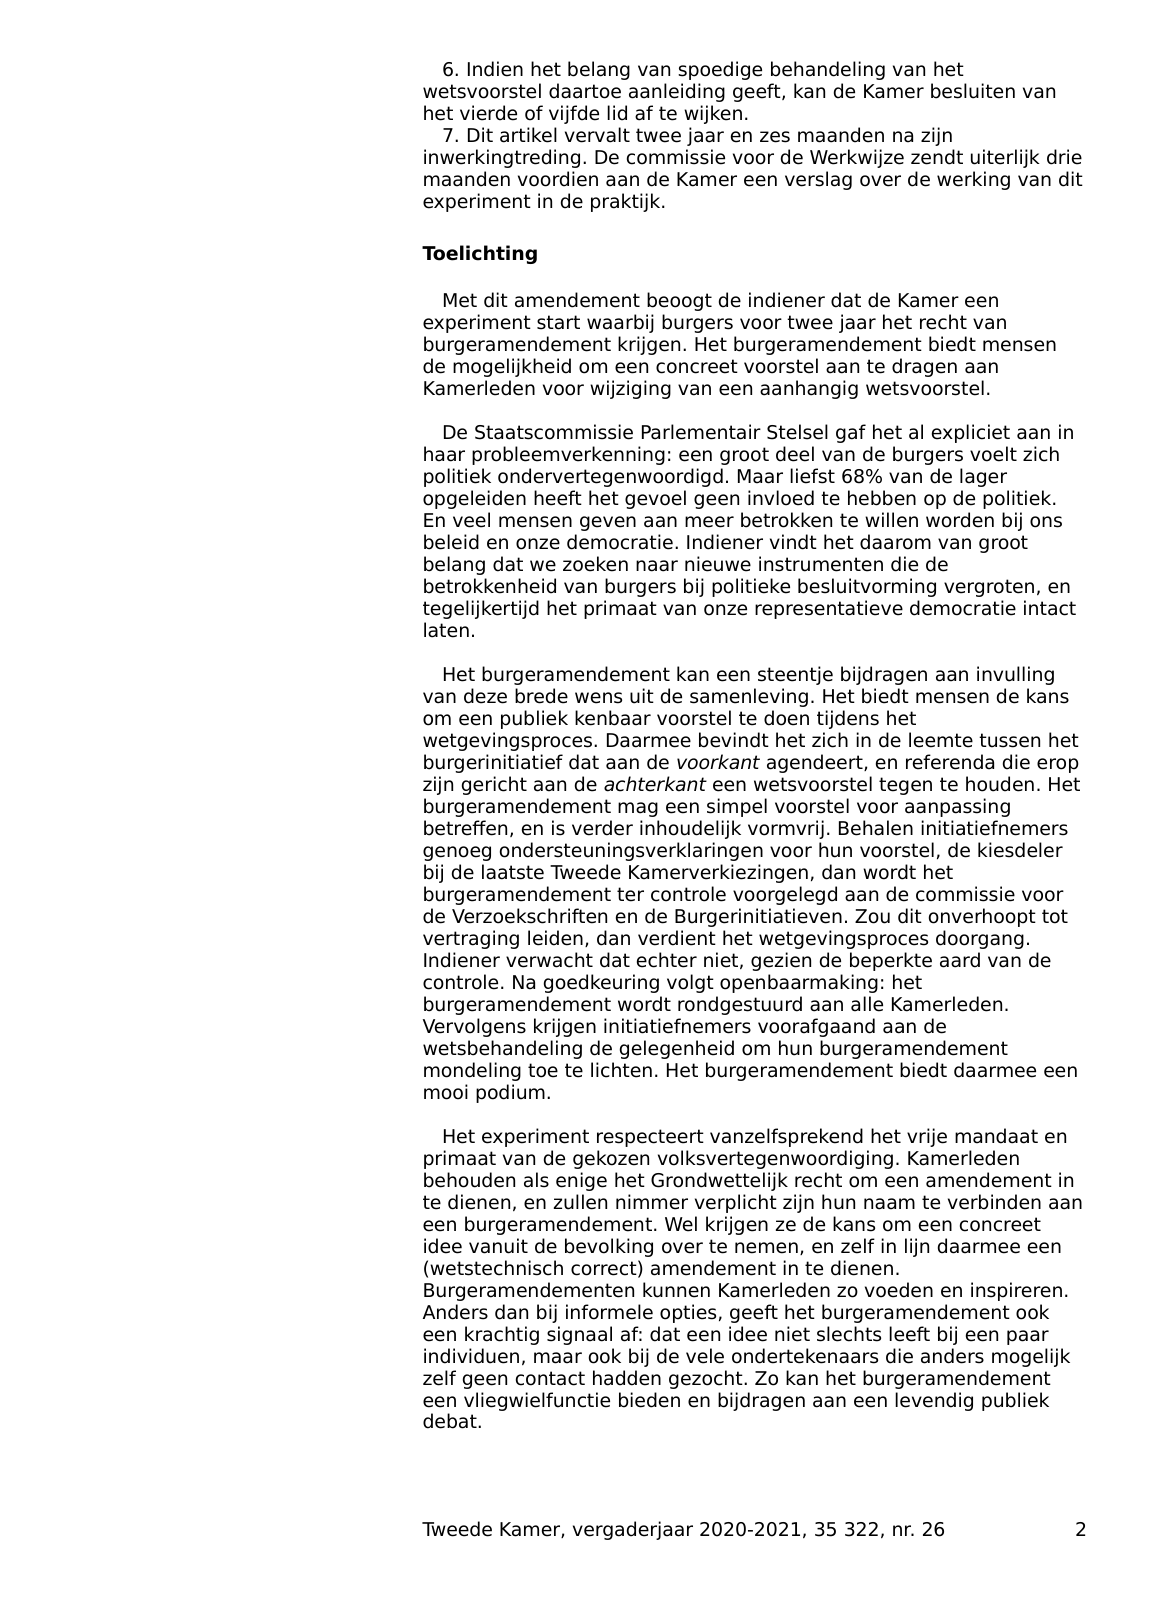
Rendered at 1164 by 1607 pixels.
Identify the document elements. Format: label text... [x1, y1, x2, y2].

text Het experiment respecteert vanzelfsprekend het vrije mandaat en primaat van de gekozen volksvertegenwoordiging. Kamerleden behouden als enige het Grondwettelijk recht om een amendement in te dienen, en zullen nimmer verplicht zijn hun naam te verbinden aan een burgeramendement. Wel krijgen ze de kans om een concreet idee vanuit de bevolking over te nemen, en zelf in lijn daarmee een (wetstechnisch correct) amendement in te dienen. Burgeramendementen kunnen Kamerleden zo voeden en inspireren. Anders dan bij informele opties, geeft het burgeramendement ook een krachtig signaal af: dat een idee niet slechts leeft bij een paar individuen, maar ook bij de vele ondertekenaars die anders mogelijk zelf geen contact hadden gezocht. Zo kan het burgeramendement een vliegwielfunctie bieden en bijdragen aan een levendig publiek debat. [422, 1126, 1087, 1433]
text 6. Indien het belang van spoedige behandeling van het wetsvoorstel daartoe aanleiding geeft, kan de Kamer besluiten van het vierde of vijfde lid af te wijken. [422, 59, 1087, 125]
text Het burgeramendement kan een steentje bijdragen aan invulling van deze brede wens uit de samenleving. Het biedt mensen de kans om een publiek kenbaar voorstel te doen tijdens het wetgevingsproces. Daarmee bevindt het zich in de leemte tussen het burgerinitiatief dat aan de voorkant agendeert, en referenda die erop zijn gericht aan de achterkant een wetsvoorstel tegen te houden. Het burgeramendement mag een simpel voorstel voor aanpassing betreffen, en is verder inhoudelijk vormvrij. Behalen initiatiefnemers genoeg ondersteuningsverklaringen voor hun voorstel, de kiesdeler bij de laatste Tweede Kamerverkiezingen, dan wordt het burgeramendement ter controle voorgelegd aan de commissie voor de Verzoekschriften en de Burgerinitiatieven. Zou dit onverhoopt tot vertraging leiden, dan verdient het wetgevingsproces doorgang. Indiener verwacht dat echter niet, gezien de beperkte aard van de controle. Na goedkeuring volgt openbaarmaking: het burgeramendement wordt rondgestuurd aan alle Kamerleden. Vervolgens krijgen initiatiefnemers voorafgaand aan de wetsbehandeling de gelegenheid om hun burgeramendement mondeling toe te lichten. Het burgeramendement biedt daarmee een mooi podium. [422, 664, 1087, 1103]
subtitle Toelichting [422, 243, 1087, 265]
text De Staatscommissie Parlementair Stelsel gaf het al expliciet aan in haar probleemverkenning: een groot deel van de burgers voelt zich politiek ondervertegenwoordigd. Maar liefst 68% van de lager opgeleiden heeft het gevoel geen invloed te hebben op de politiek. En veel mensen geven aan meer betrokken te willen worden bij ons beleid en onze democratie. Indiener vindt het daarom van groot belang dat we zoeken naar nieuwe instrumenten die de betrokkenheid van burgers bij politieke besluitvorming vergroten, en tegelijkertijd het primaat van onze representatieve democratie intact laten. [422, 422, 1087, 642]
text Met dit amendement beoogt de indiener dat de Kamer een experiment start waarbij burgers voor twee jaar het recht van burgeramendement krijgen. Het burgeramendement biedt mensen de mogelijkheid om een concreet voorstel aan te dragen aan Kamerleden voor wijziging van een aanhangig wetsvoorstel. [422, 290, 1087, 400]
text 7. Dit artikel vervalt twee jaar en zes maanden na zijn inwerkingtreding. De commissie voor de Werkwijze zendt uiterlijk drie maanden voordien aan de Kamer een verslag over de werking van dit experiment in de praktijk. [422, 125, 1087, 213]
